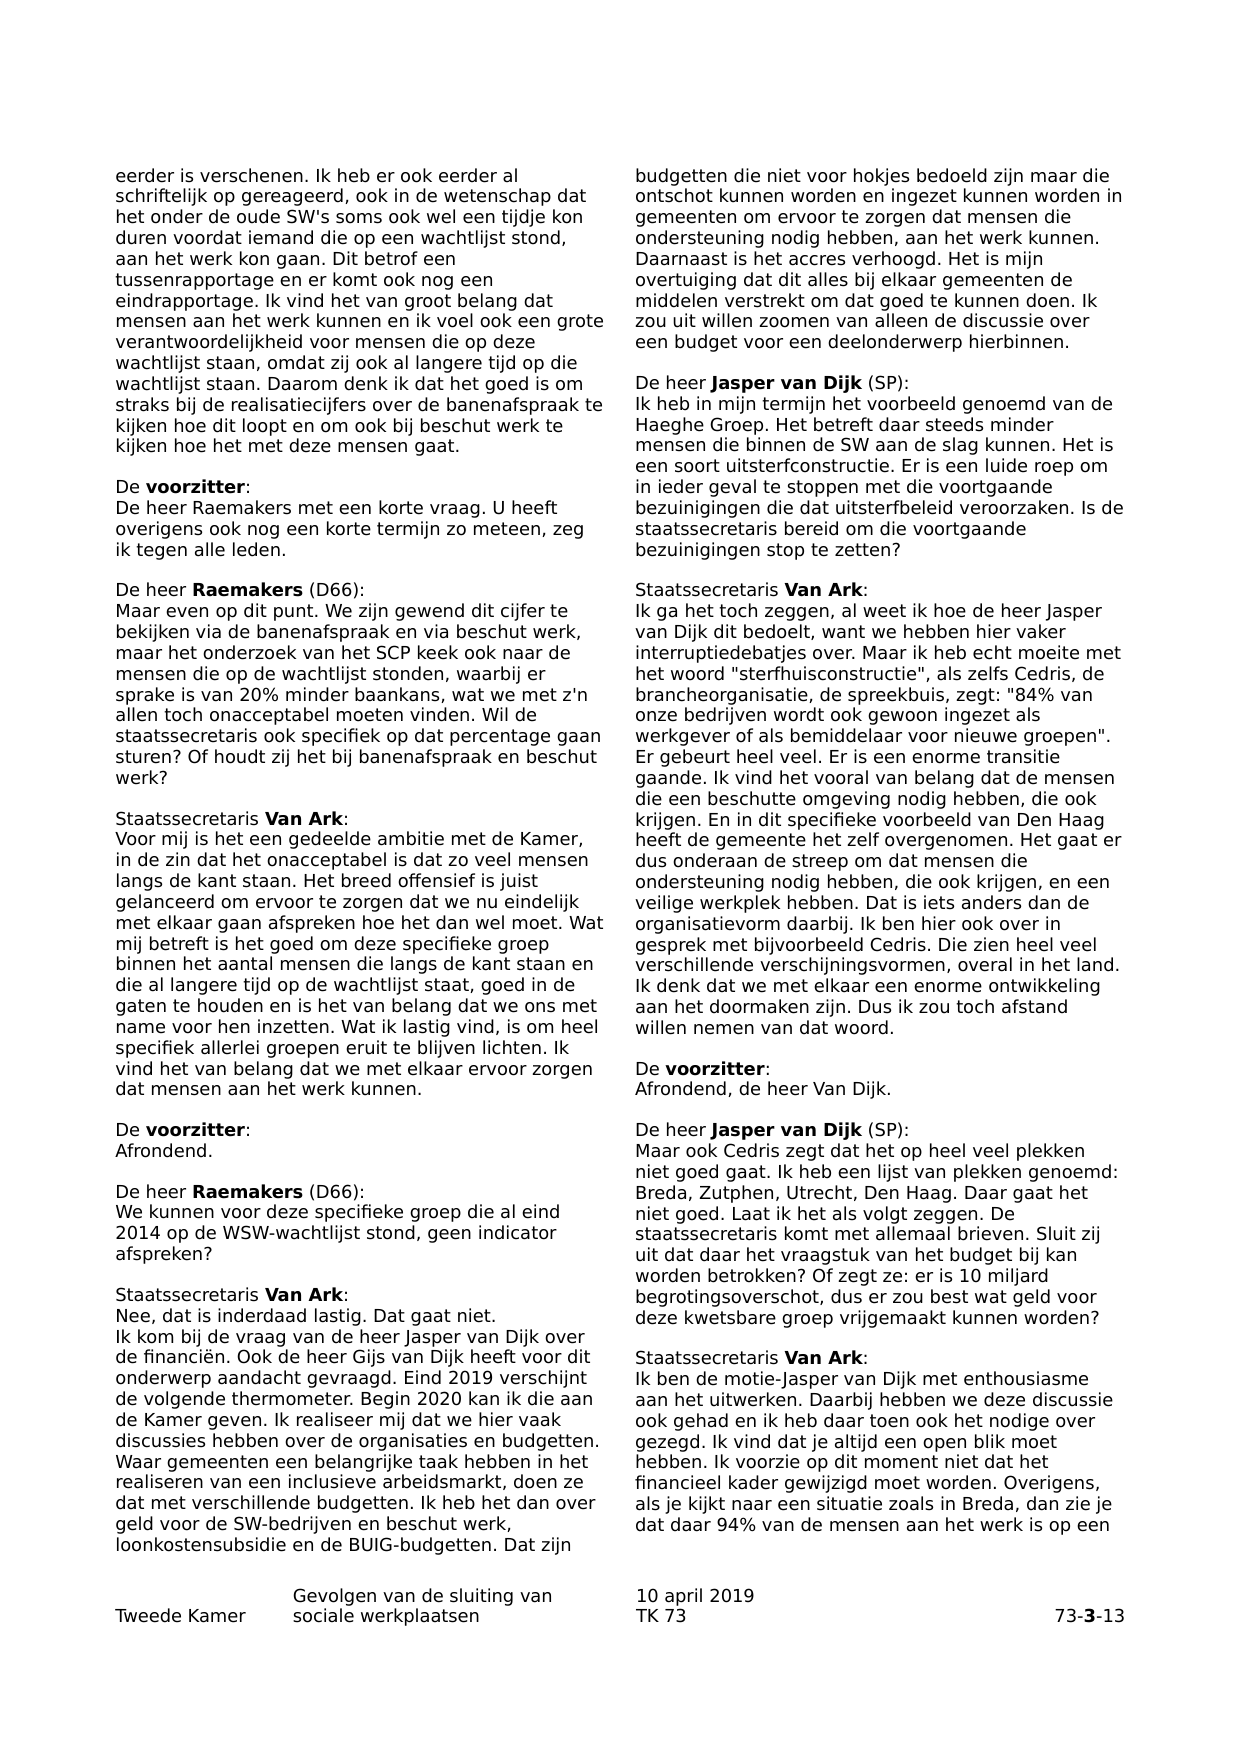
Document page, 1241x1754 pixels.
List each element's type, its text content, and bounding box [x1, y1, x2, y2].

text Maar ook Cedris zegt dat het op heel veel plekken niet goed gaat. Ik heb een lijst van plekken genoemd: Breda, Zutphen, Utrecht, Den Haag. Daar gaat het niet goed. Laat ik het als volgt zeggen. De staatssecretaris komt met allemaal brieven. Sluit zij uit dat daar het vraagstuk van het budget bij kan worden betrokken? Of zegt ze: er is 10 miljard begrotingsoverschot, dus er zou best wat geld voor deze kwetsbare groep vrijgemaakt kunnen worden? [635, 1141, 1125, 1328]
text De heer Raemakers (D66): [115, 580, 605, 601]
text Voor mij is het een gedeelde ambitie met de Kamer, in de zin dat het onacceptabel is dat zo veel mensen langs de kant staan. Het breed offensief is juist gelanceerd om ervoor te zorgen dat we nu eindelijk met elkaar gaan afspreken hoe het dan wel moet. Wat mij betreft is het goed om deze specifieke groep binnen het aantal mensen die langs de kant staan en die al langere tijd op de wachtlijst staat, goed in de gaten te houden en is het van belang dat we ons met name voor hen inzetten. Wat ik lastig vind, is om heel specifiek allerlei groepen eruit te blijven lichten. Ik vind het van belang dat we met elkaar ervoor zorgen dat mensen aan het werk kunnen. [115, 829, 605, 1100]
text Ik heb in mijn termijn het voorbeeld genoemd van de Haeghe Groep. Het betreft daar steeds minder mensen die binnen de SW aan de slag kunnen. Het is een soort uitsterfconstructie. Er is een luide roep om in ieder geval te stoppen met die voortgaande bezuinigingen die dat uitsterfbeleid veroorzaken. Is de staatssecretaris bereid om die voortgaande bezuinigingen stop te zetten? [635, 393, 1125, 560]
text eerder is verschenen. Ik heb er ook eerder al schriftelijk op gereageerd, ook in de wetenschap dat het onder de oude SW's soms ook wel een tijdje kon duren voordat iemand die op een wachtlijst stond, aan het werk kon gaan. Dit betrof een tussenrapportage en er komt ook nog een eindrapportage. Ik vind het van groot belang dat mensen aan het werk kunnen en ik voel ook een grote verantwoordelijkheid voor mensen die op deze wachtlijst staan, omdat zij ook al langere tijd op die wachtlijst staan. Daarom denk ik dat het goed is om straks bij de realisatiecijfers over de banenafspraak te kijken hoe dit loopt en om ook bij beschut werk te kijken hoe het met deze mensen gaat. [115, 165, 605, 457]
text De voorzitter: [115, 477, 605, 498]
text Ik kom bij de vraag van de heer Jasper van Dijk over de financiën. Ook de heer Gijs van Dijk heeft voor dit onderwerp aandacht gevraagd. Eind 2019 verschijnt de volgende thermometer. Begin 2020 kan ik die aan de Kamer geven. Ik realiseer mij dat we hier vaak discussies hebben over de organisaties en budgetten. Waar gemeenten een belangrijke taak hebben in het realiseren van een inclusieve arbeidsmarkt, doen ze dat met verschillende budgetten. Ik heb het dan over geld voor de SW-bedrijven en beschut werk, loonkostensubsidie en de BUIG-budgetten. Dat zijn [115, 1326, 605, 1556]
text De heer Jasper van Dijk (SP): [635, 1120, 1125, 1141]
text De voorzitter: [115, 1120, 605, 1141]
text De heer Jasper van Dijk (SP): [635, 373, 1125, 393]
text Nee, dat is inderdaad lastig. Dat gaat niet. [115, 1306, 605, 1326]
text Ik ben de motie-Jasper van Dijk met enthousiasme aan het uitwerken. Daarbij hebben we deze discussie ook gehad en ik heb daar toen ook het nodige over gezegd. Ik vind dat je altijd een open blik moet hebben. Ik voorzie op dit moment niet dat het financieel kader gewijzigd moet worden. Overigens, als je kijkt naar een situatie zoals in Breda, dan zie je dat daar 94% van de mensen aan het werk is op een [635, 1369, 1125, 1536]
text Staatssecretaris Van Ark: [635, 580, 1125, 601]
text Afrondend. [115, 1141, 605, 1162]
text Staatssecretaris Van Ark: [635, 1348, 1125, 1369]
text budgetten die niet voor hokjes bedoeld zijn maar die ontschot kunnen worden en ingezet kunnen worden in gemeenten om ervoor te zorgen dat mensen die ondersteuning nodig hebben, aan het werk kunnen. Daarnaast is het accres verhoogd. Het is mijn overtuiging dat dit alles bij elkaar gemeenten de middelen verstrekt om dat goed te kunnen doen. Ik zou uit willen zoomen van alleen de discussie over een budget voor een deelonderwerp hierbinnen. [635, 165, 1125, 353]
text Maar even op dit punt. We zijn gewend dit cijfer te bekijken via de banenafspraak en via beschut werk, maar het onderzoek van het SCP keek ook naar de mensen die op de wachtlijst stonden, waarbij er sprake is van 20% minder baankans, wat we met z'n allen toch onacceptabel moeten vinden. Wil de staatssecretaris ook specifiek op dat percentage gaan sturen? Of houdt zij het bij banenafspraak en beschut werk? [115, 601, 605, 788]
text Ik ga het toch zeggen, al weet ik hoe de heer Jasper van Dijk dit bedoelt, want we hebben hier vaker interruptiedebatjes over. Maar ik heb echt moeite met het woord "sterfhuisconstructie", als zelfs Cedris, de brancheorganisatie, de spreekbuis, zegt: "84% van onze bedrijven wordt ook gewoon ingezet als werkgever of als bemiddelaar voor nieuwe groepen". Er gebeurt heel veel. Er is een enorme transitie gaande. Ik vind het vooral van belang dat de mensen die een beschutte omgeving nodig hebben, die ook krijgen. En in dit specifieke voorbeeld van Den Haag heeft de gemeente het zelf overgenomen. Het gaat er dus onderaan de streep om dat mensen die ondersteuning nodig hebben, die ook krijgen, en een veilige werkplek hebben. Dat is iets anders dan de organisatievorm daarbij. Ik ben hier ook over in gesprek met bijvoorbeeld Cedris. Die zien heel veel verschillende verschijningsvormen, overal in het land. Ik denk dat we met elkaar een enorme ontwikkeling aan het doormaken zijn. Dus ik zou toch afstand willen nemen van dat woord. [635, 601, 1125, 1038]
text Afrondend, de heer Van Dijk. [635, 1079, 1125, 1100]
text De heer Raemakers (D66): [115, 1182, 605, 1202]
text De voorzitter: [635, 1058, 1125, 1079]
text We kunnen voor deze specifieke groep die al eind 2014 op de WSW-wachtlijst stond, geen indicator afspreken? [115, 1202, 605, 1265]
text Staatssecretaris Van Ark: [115, 808, 605, 829]
text De heer Raemakers met een korte vraag. U heeft overigens ook nog een korte termijn zo meteen, zeg ik tegen alle leden. [115, 498, 605, 560]
text Staatssecretaris Van Ark: [115, 1285, 605, 1306]
